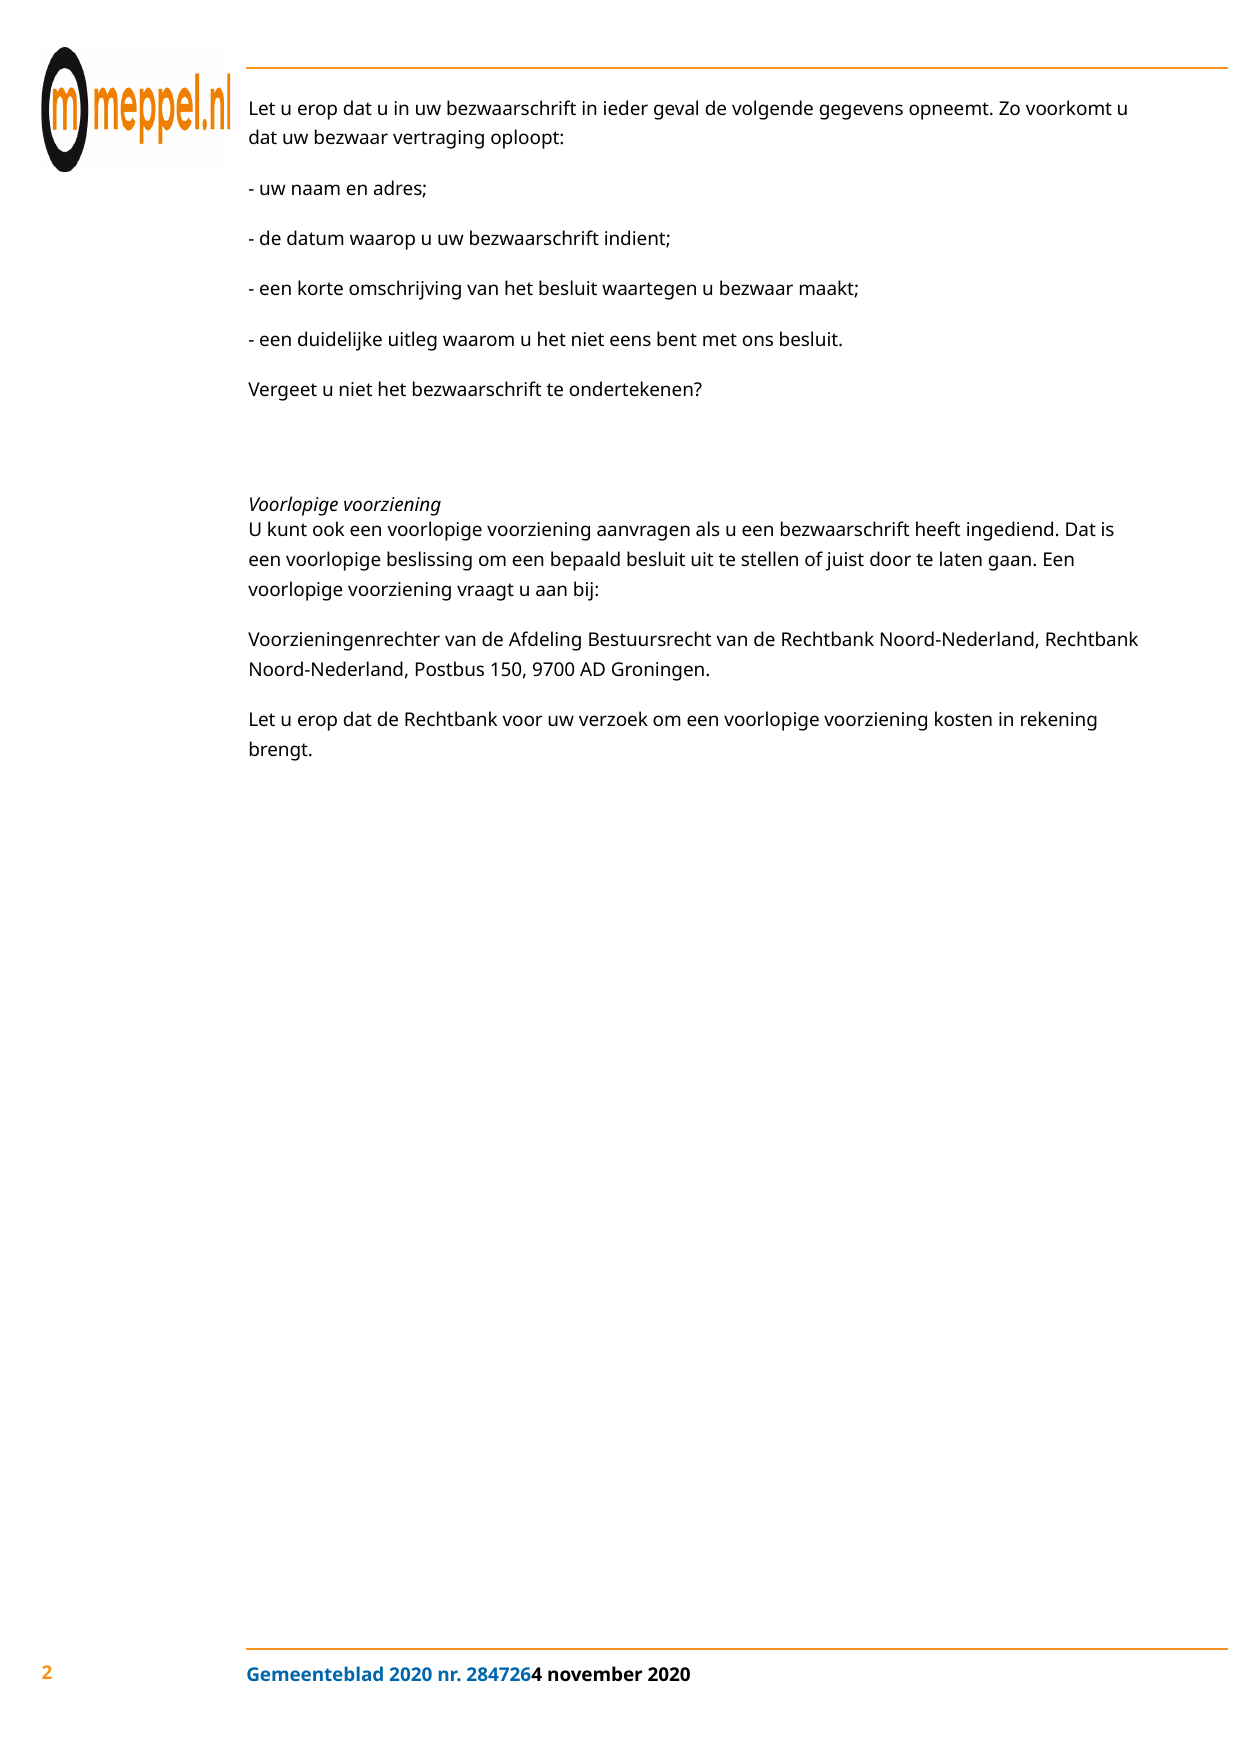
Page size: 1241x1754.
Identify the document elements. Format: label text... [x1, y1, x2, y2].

text - een duidelijke uitleg waarom u het niet eens bent met ons besluit. [248, 326, 1152, 352]
text - de datum waarop u uw bezwaarschrift indient; [248, 225, 1152, 251]
text U kunt ook een voorlopige voorziening aanvragen als u een bezwaarschrift heeft ingediend. Dat is een voorlopige beslissing om een bepaald besluit uit te stellen of juist door te laten gaan. Een voorlopige voorziening vraagt u aan bij: [248, 517, 1152, 601]
text - uw naam en adres; [248, 175, 1152, 201]
text Vergeet u niet het bezwaarschrift te ondertekenen? [248, 376, 1152, 402]
text - een korte omschrijving van het besluit waartegen u bezwaar maakt; [248, 276, 1152, 301]
picture [41, 47, 231, 172]
text Let u erop dat u in uw bezwaarschrift in ieder geval de volgende gegevens opneemt. Zo voorkomt u dat uw bezwaar vertraging oploopt: [248, 95, 1152, 150]
text Let u erop dat de Rechtbank voor uw verzoek om een voorlopige voorziening kosten in rekening brengt. [248, 706, 1152, 761]
text Voorlopige voorziening [248, 491, 1152, 517]
text Voorzieningenrechter van de Afdeling Bestuursrecht van de Rechtbank Noord-Nederland, Rechtbank Noord-Nederland, Postbus 150, 9700 AD Groningen. [248, 626, 1152, 681]
